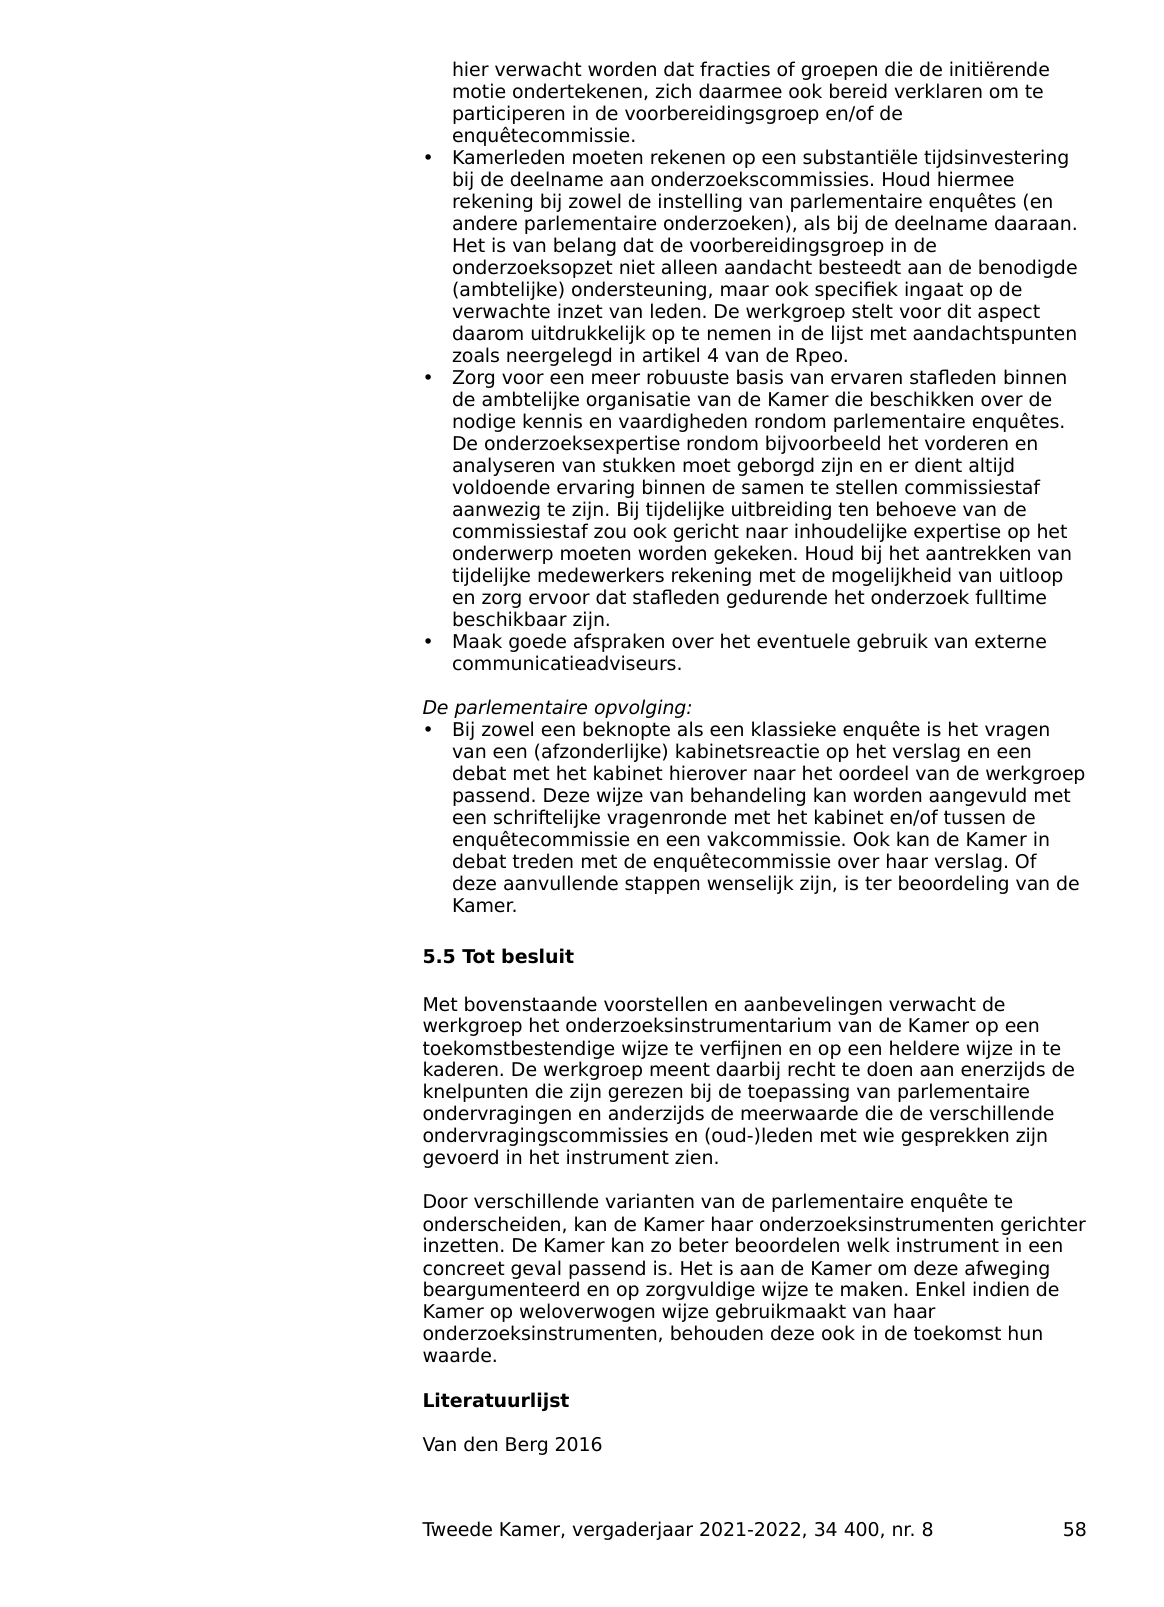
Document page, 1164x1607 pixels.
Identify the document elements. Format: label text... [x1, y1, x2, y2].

text • Bij zowel een beknopte als een klassieke enquête is het vragen van een (afzonderlijke) kabinetsreactie op het verslag en een debat met het kabinet hierover naar het oordeel van de werkgroep passend. Deze wijze van behandeling kan worden aangevuld met een schriftelijke vragenronde met het kabinet en/of tussen de enquêtecommissie en een vakcommissie. Ook kan de Kamer in debat treden met de enquêtecommissie over haar verslag. Of deze aanvullende stappen wenselijk zijn, is ter beoordeling van de Kamer. [422, 719, 1087, 916]
text • Kamerleden moeten rekenen op een substantiële tijdsinvestering bij de deelname aan onderzoekscommissies. Houd hiermee rekening bij zowel de instelling van parlementaire enquêtes (en andere parlementaire onderzoeken), als bij de deelname daaraan. Het is van belang dat de voorbereidingsgroep in de onderzoeksopzet niet alleen aandacht besteedt aan de benodigde (ambtelijke) ondersteuning, maar ook specifiek ingaat op de verwachte inzet van leden. De werkgroep stelt voor dit aspect daarom uitdrukkelijk op te nemen in de lijst met aandachtspunten zoals neergelegd in artikel 4 van de Rpeo. [422, 147, 1087, 367]
subtitle 5.5 Tot besluit [422, 946, 1087, 968]
subtitle De parlementaire opvolging: [422, 697, 1087, 719]
text • Zorg voor een meer robuuste basis van ervaren stafleden binnen de ambtelijke organisatie van de Kamer die beschikken over de nodige kennis en vaardigheden rondom parlementaire enquêtes. De onderzoeksexpertise rondom bijvoorbeeld het vorderen en analyseren van stukken moet geborgd zijn en er dient altijd voldoende ervaring binnen de samen te stellen commissiestaf aanwezig te zijn. Bij tijdelijke uitbreiding ten behoeve van de commissiestaf zou ook gericht naar inhoudelijke expertise op het onderwerp moeten worden gekeken. Houd bij het aantrekken van tijdelijke medewerkers rekening met de mogelijkheid van uitloop en zorg ervoor dat stafleden gedurende het onderzoek fulltime beschikbaar zijn. [422, 367, 1087, 631]
subtitle Literatuurlijst [422, 1389, 1087, 1411]
text Met bovenstaande voorstellen en aanbevelingen verwacht de werkgroep het onderzoeksinstrumentarium van de Kamer op een toekomstbestendige wijze te verfijnen en op een heldere wijze in te kaderen. De werkgroep meent daarbij recht te doen aan enerzijds de knelpunten die zijn gerezen bij de toepassing van parlementaire ondervragingen en anderzijds de meerwaarde die de verschillende ondervragingscommissies en (oud-)leden met wie gesprekken zijn gevoerd in het instrument zien. [422, 993, 1087, 1169]
text hier verwacht worden dat fracties of groepen die de initiërende motie ondertekenen, zich daarmee ook bereid verklaren om te participeren in de voorbereidingsgroep en/of de enquêtecommissie. [422, 59, 1087, 147]
text Door verschillende varianten van de parlementaire enquête te onderscheiden, kan de Kamer haar onderzoeksinstrumenten gerichter inzetten. De Kamer kan zo beter beoordelen welk instrument in een concreet geval passend is. Het is aan de Kamer om deze afweging beargumenteerd en op zorgvuldige wijze te maken. Enkel indien de Kamer op weloverwogen wijze gebruikmaakt van haar onderzoeksinstrumenten, behouden deze ook in de toekomst hun waarde. [422, 1191, 1087, 1367]
text • Maak goede afspraken over het eventuele gebruik van externe communicatieadviseurs. [422, 631, 1087, 674]
text Van den Berg 2016 [422, 1434, 1087, 1456]
